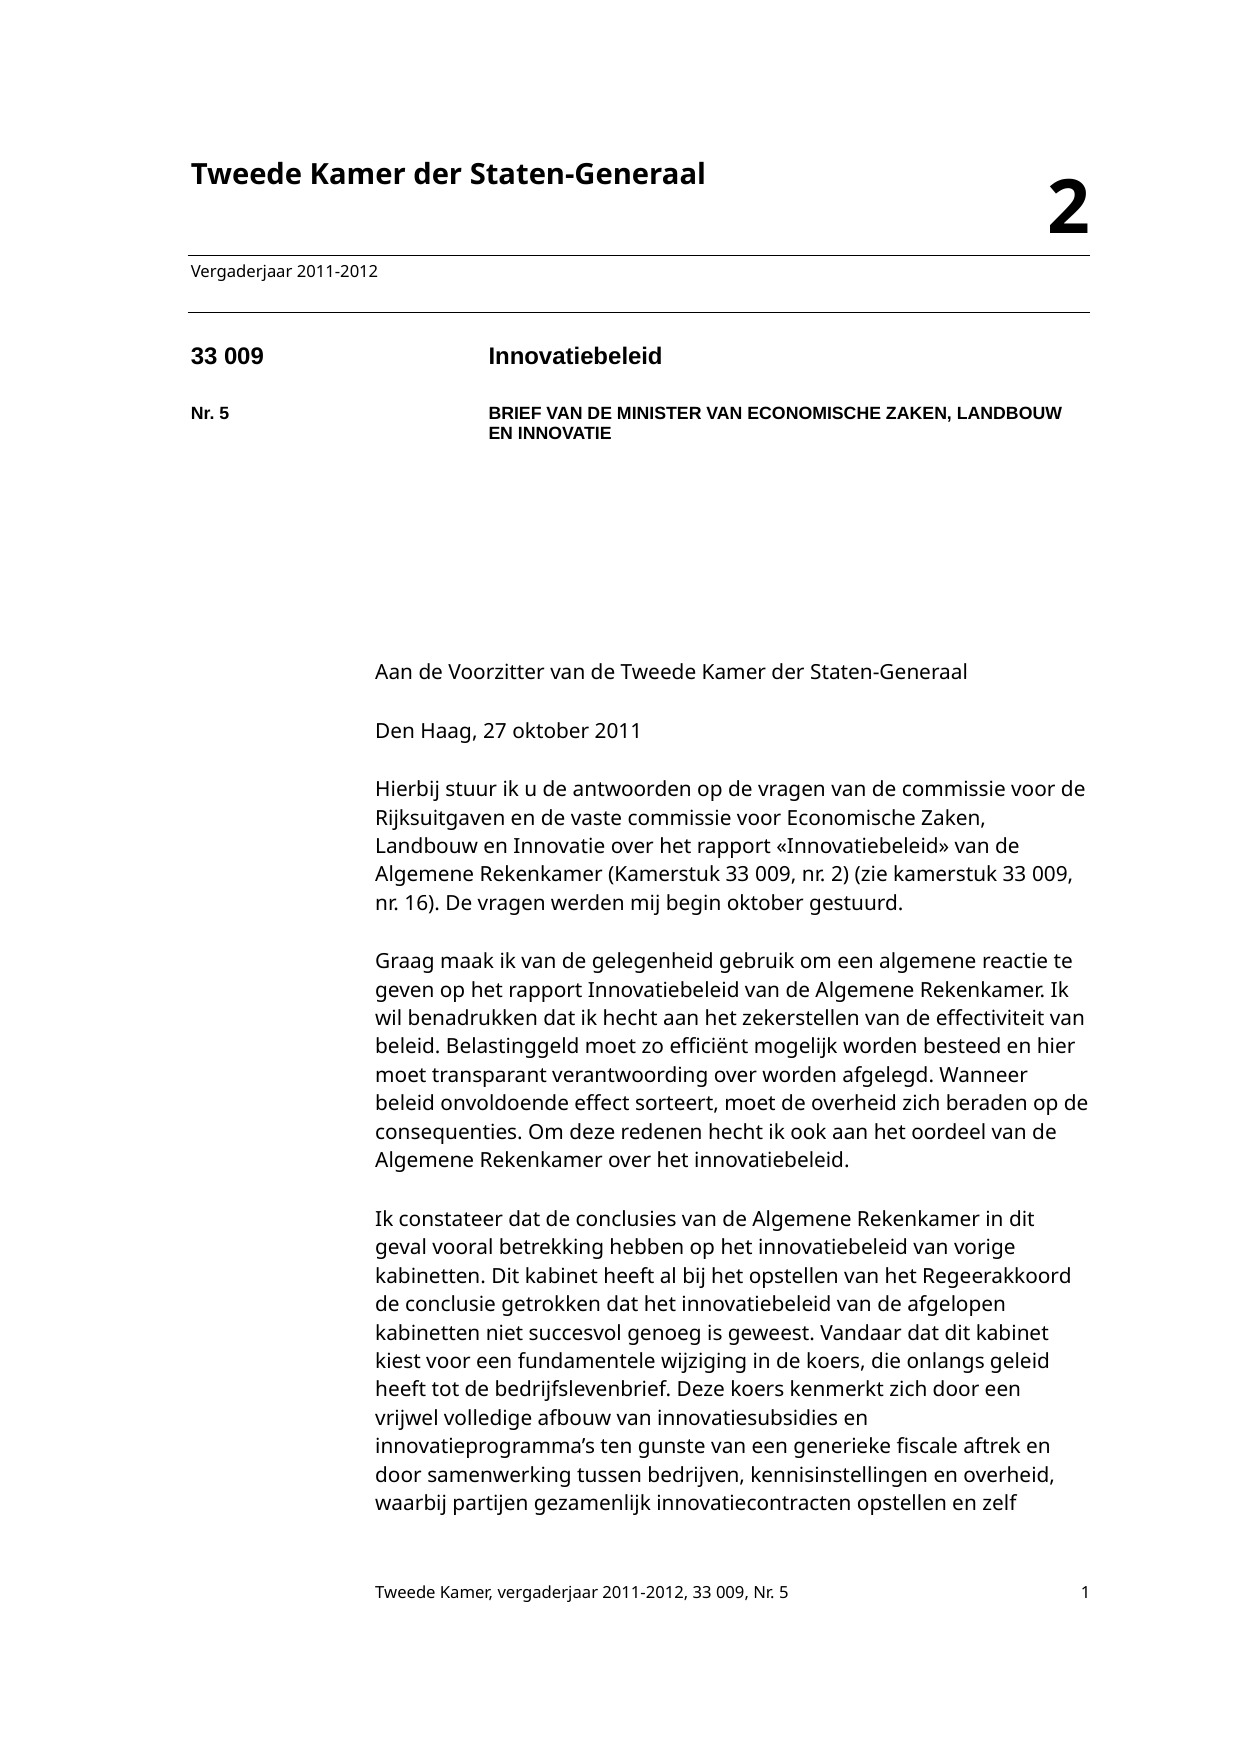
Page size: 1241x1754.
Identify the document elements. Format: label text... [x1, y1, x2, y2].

text Hierbij stuur ik u de antwoorden op de vragen van de commissie voor de Rijksuitgaven en de vaste commissie voor Economische Zaken, Landbouw en Innovatie over het rapport «Innovatiebeleid» van de Algemene Rekenkamer (Kamerstuk 33 009, nr. 2) (zie kamerstuk 33 009, nr. 16). De vragen werden mij begin oktober gestuurd. [375, 774, 1090, 916]
table_header Tweede Kamer der Staten-Generaal [188, 150, 909, 255]
table_cell Vergaderjaar 2011-2012 [188, 256, 485, 312]
text Aan de Voorzitter van de Tweede Kamer der Staten-Generaal [375, 657, 1090, 686]
table_header 2 [910, 150, 1090, 255]
text Den Haag, 27 oktober 2011 [375, 716, 1090, 744]
table_cell 33 009 [188, 339, 485, 399]
text Ik constateer dat de conclusies van de Algemene Rekenkamer in dit geval vooral betrekking hebben op het innovatiebeleid van vorige kabinetten. Dit kabinet heeft al bij het opstellen van het Regeerakkoord de conclusie getrokken dat het innovatiebeleid van de afgelopen kabinetten niet succesvol genoeg is geweest. Vandaar dat dit kabinet kiest voor een fundamentele wijziging in de koers, die onlangs geleid heeft tot de bedrijfslevenbrief. Deze koers kenmerkt zich door een vrijwel volledige afbouw van innovatiesubsidies en innovatieprogramma’s ten gunste van een generieke fiscale aftrek en door samenwerking tussen bedrijven, kennisinstellingen en overheid, waarbij partijen gezamenlijk innovatiecontracten opstellen en zelf [375, 1204, 1090, 1517]
table_cell [485, 313, 1090, 339]
table_cell [485, 256, 1090, 312]
table_cell Nr. 5 [188, 399, 485, 539]
table_cell BRIEF VAN DE MINISTER VAN ECONOMISCHE ZAKEN, LANDBOUW EN INNOVATIE [485, 399, 1090, 539]
table_cell Innovatiebeleid [485, 339, 1090, 399]
text Graag maak ik van de gelegenheid gebruik om een algemene reactie te geven op het rapport Innovatiebeleid van de Algemene Rekenkamer. Ik wil benadrukken dat ik hecht aan het zekerstellen van de effectiviteit van beleid. Belastinggeld moet zo efficiënt mogelijk worden besteed en hier moet transparant verantwoording over worden afgelegd. Wanneer beleid onvoldoende effect sorteert, moet de overheid zich beraden op de consequenties. Om deze redenen hecht ik ook aan het oordeel van de Algemene Rekenkamer over het innovatiebeleid. [375, 946, 1090, 1174]
table_cell [188, 313, 485, 339]
